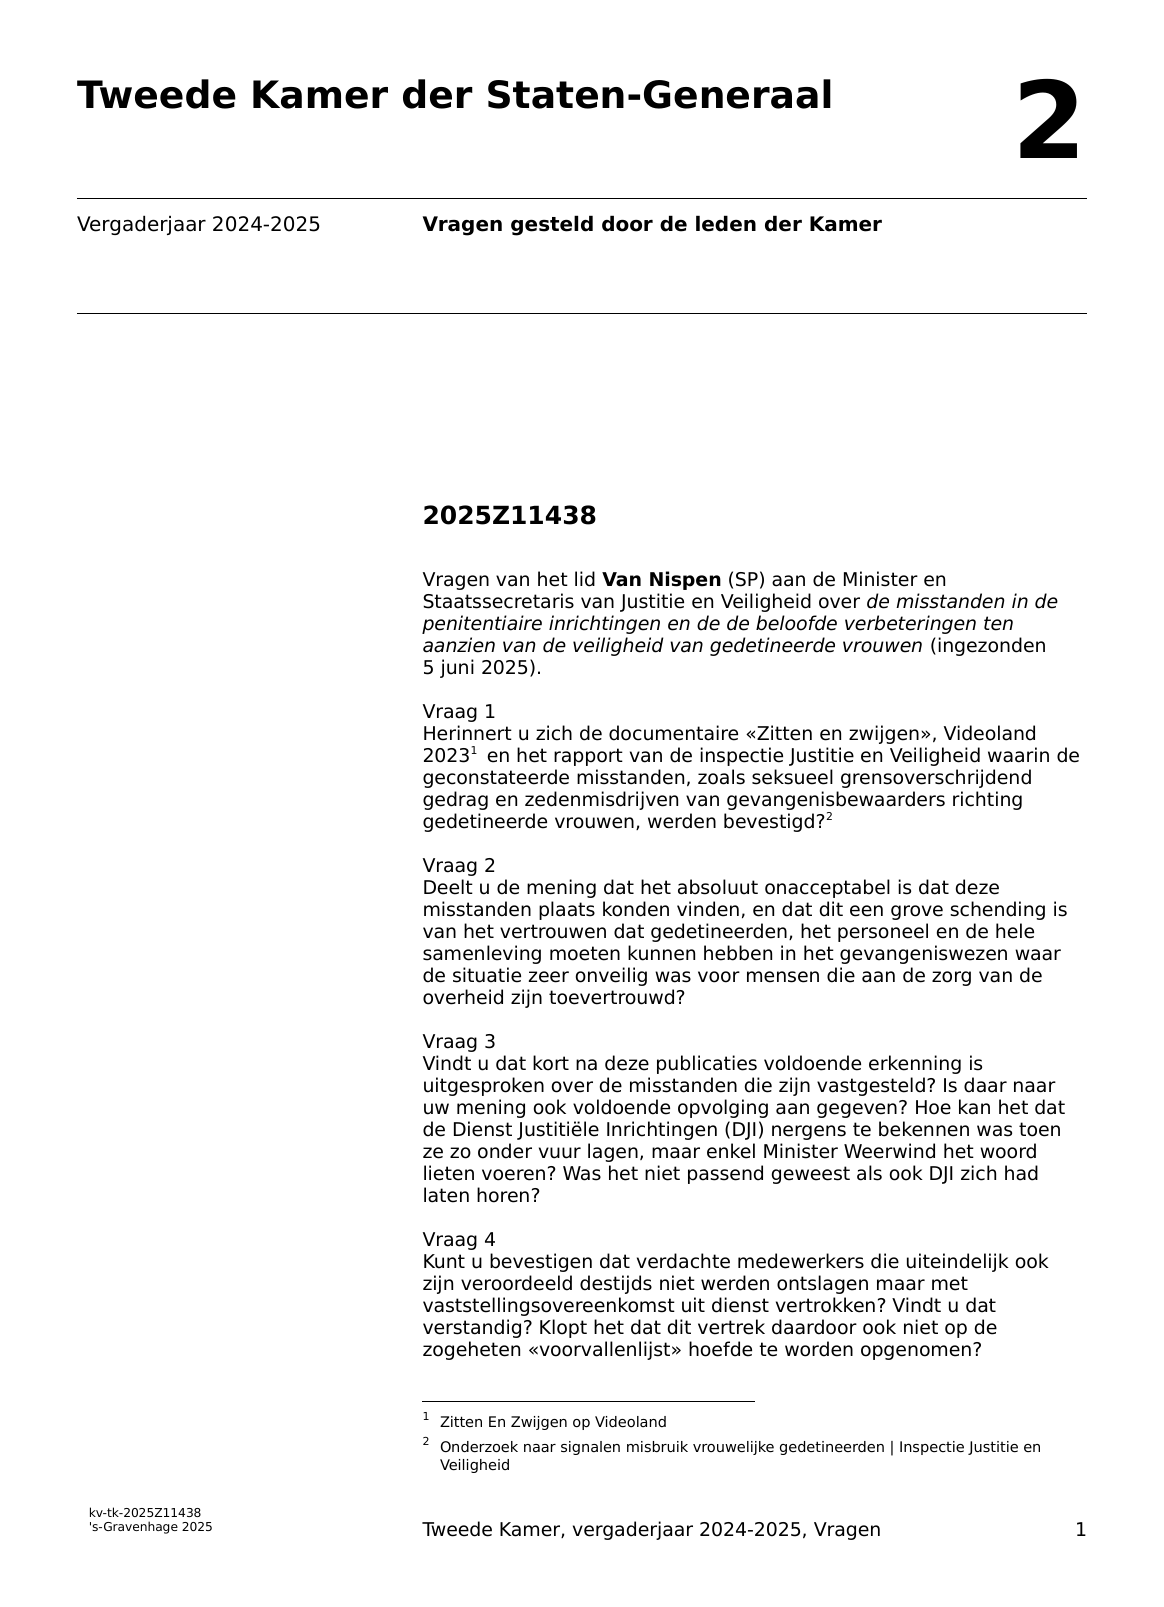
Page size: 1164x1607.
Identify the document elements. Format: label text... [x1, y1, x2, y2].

text Vraag 1 [422, 701, 1087, 723]
table_cell Vergaderjaar 2024-2025 [77, 199, 422, 313]
text Zitten En Zwijgen op Videoland [422, 1410, 1087, 1432]
table_cell Vragen gesteld door de leden der Kamer [422, 199, 1087, 313]
text 2025Z11438 [422, 501, 1087, 531]
text Kunt u bevestigen dat verdachte medewerkers die uiteindelijk ook zijn veroordeeld destijds niet werden ontslagen maar met vaststellingsovereenkomst uit dienst vertrokken? Vindt u dat verstandig? Klopt het dat dit vertrek daardoor ook niet op de zogeheten «voorvallenlijst» hoefde te worden opgenomen? [422, 1251, 1087, 1361]
text Vragen van het lid Van Nispen (SP) aan de Minister en Staatssecretaris van Justitie en Veiligheid over de misstanden in de penitentiaire inrichtingen en de de beloofde verbeteringen ten aanzien van de veiligheid van gedetineerde vrouwen (ingezonden 5 juni 2025). [422, 569, 1087, 679]
text Vraag 2 [422, 855, 1087, 877]
table_header Tweede Kamer der Staten-Generaal [77, 59, 886, 198]
text Vindt u dat kort na deze publicaties voldoende erkenning is uitgesproken over de misstanden die zijn vastgesteld? Is daar naar uw mening ook voldoende opvolging aan gegeven? Hoe kan het dat de Dienst Justitiële Inrichtingen (DJI) nergens te bekennen was toen ze zo onder vuur lagen, maar enkel Minister Weerwind het woord lieten voeren? Was het niet passend geweest als ook DJI zich had laten horen? [422, 1053, 1087, 1207]
text Vraag 3 [422, 1031, 1087, 1053]
text Herinnert u zich de documentaire «Zitten en zwijgen», Videoland 2023 en het rapport van de inspectie Justitie en Veiligheid waarin de geconstateerde misstanden, zoals seksueel grensoverschrijdend gedrag en zedenmisdrijven van gevangenisbewaarders richting gedetineerde vrouwen, werden bevestigd? [422, 723, 1087, 833]
text kv-tk-2025Z11438 [88, 1506, 323, 1520]
text Deelt u de mening dat het absoluut onacceptabel is dat deze misstanden plaats konden vinden, en dat dit een grove schending is van het vertrouwen dat gedetineerden, het personeel en de hele samenleving moeten kunnen hebben in het gevangeniswezen waar de situatie zeer onveilig was voor mensen die aan de zorg van de overheid zijn toevertrouwd? [422, 877, 1087, 1009]
text 's-Gravenhage 2025 [88, 1520, 323, 1534]
text Vraag 4 [422, 1229, 1087, 1251]
text Onderzoek naar signalen misbruik vrouwelijke gedetineerden | Inspectie Justitie en Veiligheid [422, 1435, 1087, 1474]
table_header 2 [886, 59, 1087, 198]
